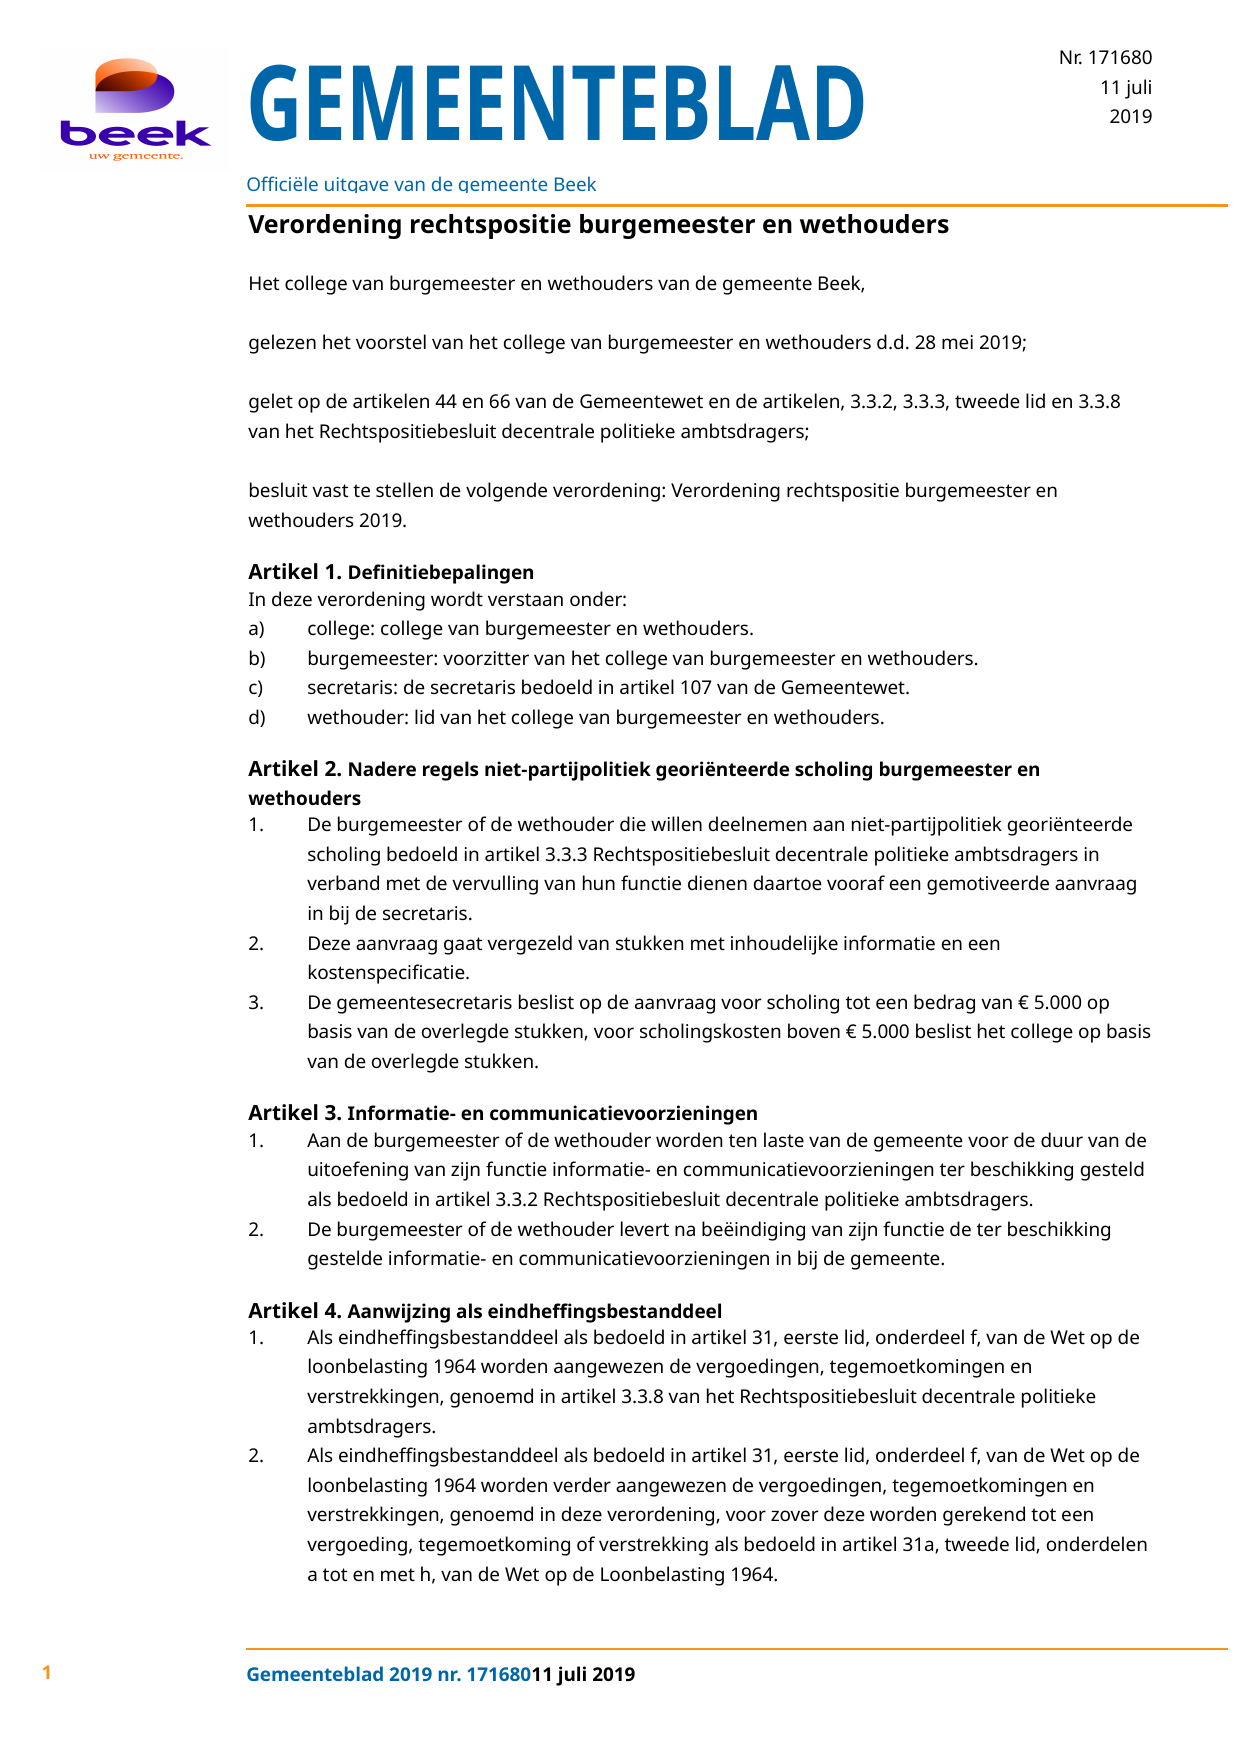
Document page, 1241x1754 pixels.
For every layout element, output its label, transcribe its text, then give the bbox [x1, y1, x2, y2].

text Artikel 2. Nadere regels niet-partijpolitiek georiënteerde scholing burgemeester en wethouders [248, 754, 1152, 811]
text Artikel 4. Aanwijzing als eindheffingsbestanddeel [248, 1296, 1152, 1324]
list Deze aanvraag gaat vergezeld van stukken met inhoudelijke informatie en een kostenspecificatie. [248, 930, 1152, 985]
text Het college van burgemeester en wethouders van de gemeente Beek, [248, 270, 1152, 296]
list De burgemeester of de wethouder levert na beëindiging van zijn functie de ter beschikking gestelde informatie- en communicatievoorzieningen in bij de gemeente. [248, 1216, 1152, 1271]
text gelet op de artikelen 44 en 66 van de Gemeentewet en de artikelen, 3.3.2, 3.3.3, tweede lid en 3.3.8 van het Rechtspositiebesluit decentrale politieke ambtsdragers; [248, 389, 1152, 444]
list De burgemeester of de wethouder die willen deelnemen aan niet-partijpolitiek georiënteerde scholing bedoeld in artikel 3.3.3 Rechtspositiebesluit decentrale politieke ambtsdragers in verband met de vervulling van hun functie dienen daartoe vooraf een gemotiveerde aanvraag in bij de secretaris. [248, 811, 1152, 926]
text Verordening rechtspositie burgemeester en wethouders [248, 207, 1152, 241]
list college: college van burgemeester en wethouders. [248, 615, 1152, 641]
list De gemeentesecretaris beslist op de aanvraag voor scholing tot een bedrag van € 5.000 op basis van de overlegde stukken, voor scholingskosten boven € 5.000 beslist het college op basis van de overlegde stukken. [248, 989, 1152, 1074]
text besluit vast te stellen de volgende verordening: Verordening rechtspositie burgemeester en wethouders 2019. [248, 477, 1152, 533]
list Aan de burgemeester of de wethouder worden ten laste van de gemeente voor de duur van de uitoefening van zijn functie informatie- en communicatievoorzieningen ter beschikking gesteld als bedoeld in artikel 3.3.2 Rechtspositiebesluit decentrale politieke ambtsdragers. [248, 1127, 1152, 1212]
text gelezen het voorstel van het college van burgemeester en wethouders d.d. 28 mei 2019; [248, 329, 1152, 355]
list Als eindheffingsbestanddeel als bedoeld in artikel 31, eerste lid, onderdeel f, van de Wet op de loonbelasting 1964 worden verder aangewezen de vergoedingen, tegemoetkomingen en verstrekkingen, genoemd in deze verordening, voor zover deze worden gerekend tot een vergoeding, tegemoetkoming of verstrekking als bedoeld in artikel 31a, tweede lid, onderdelen a tot en met h, van de Wet op de Loonbelasting 1964. [248, 1442, 1152, 1587]
list Als eindheffingsbestanddeel als bedoeld in artikel 31, eerste lid, onderdeel f, van de Wet op de loonbelasting 1964 worden aangewezen de vergoedingen, tegemoetkomingen en verstrekkingen, genoemd in artikel 3.3.8 van het Rechtspositiebesluit decentrale politieke ambtsdragers. [248, 1324, 1152, 1439]
text Artikel 3. Informatie- en communicatievoorzieningen [248, 1098, 1152, 1127]
picture [41, 47, 231, 172]
list burgemeester: voorzitter van het college van burgemeester en wethouders. [248, 645, 1152, 671]
text In deze verordening wordt verstaan onder: [248, 586, 1152, 612]
text Artikel 1. Definitiebepalingen [248, 557, 1152, 586]
list wethouder: lid van het college van burgemeester en wethouders. [248, 704, 1152, 730]
list secretaris: de secretaris bedoeld in artikel 107 van de Gemeentewet. [248, 674, 1152, 700]
